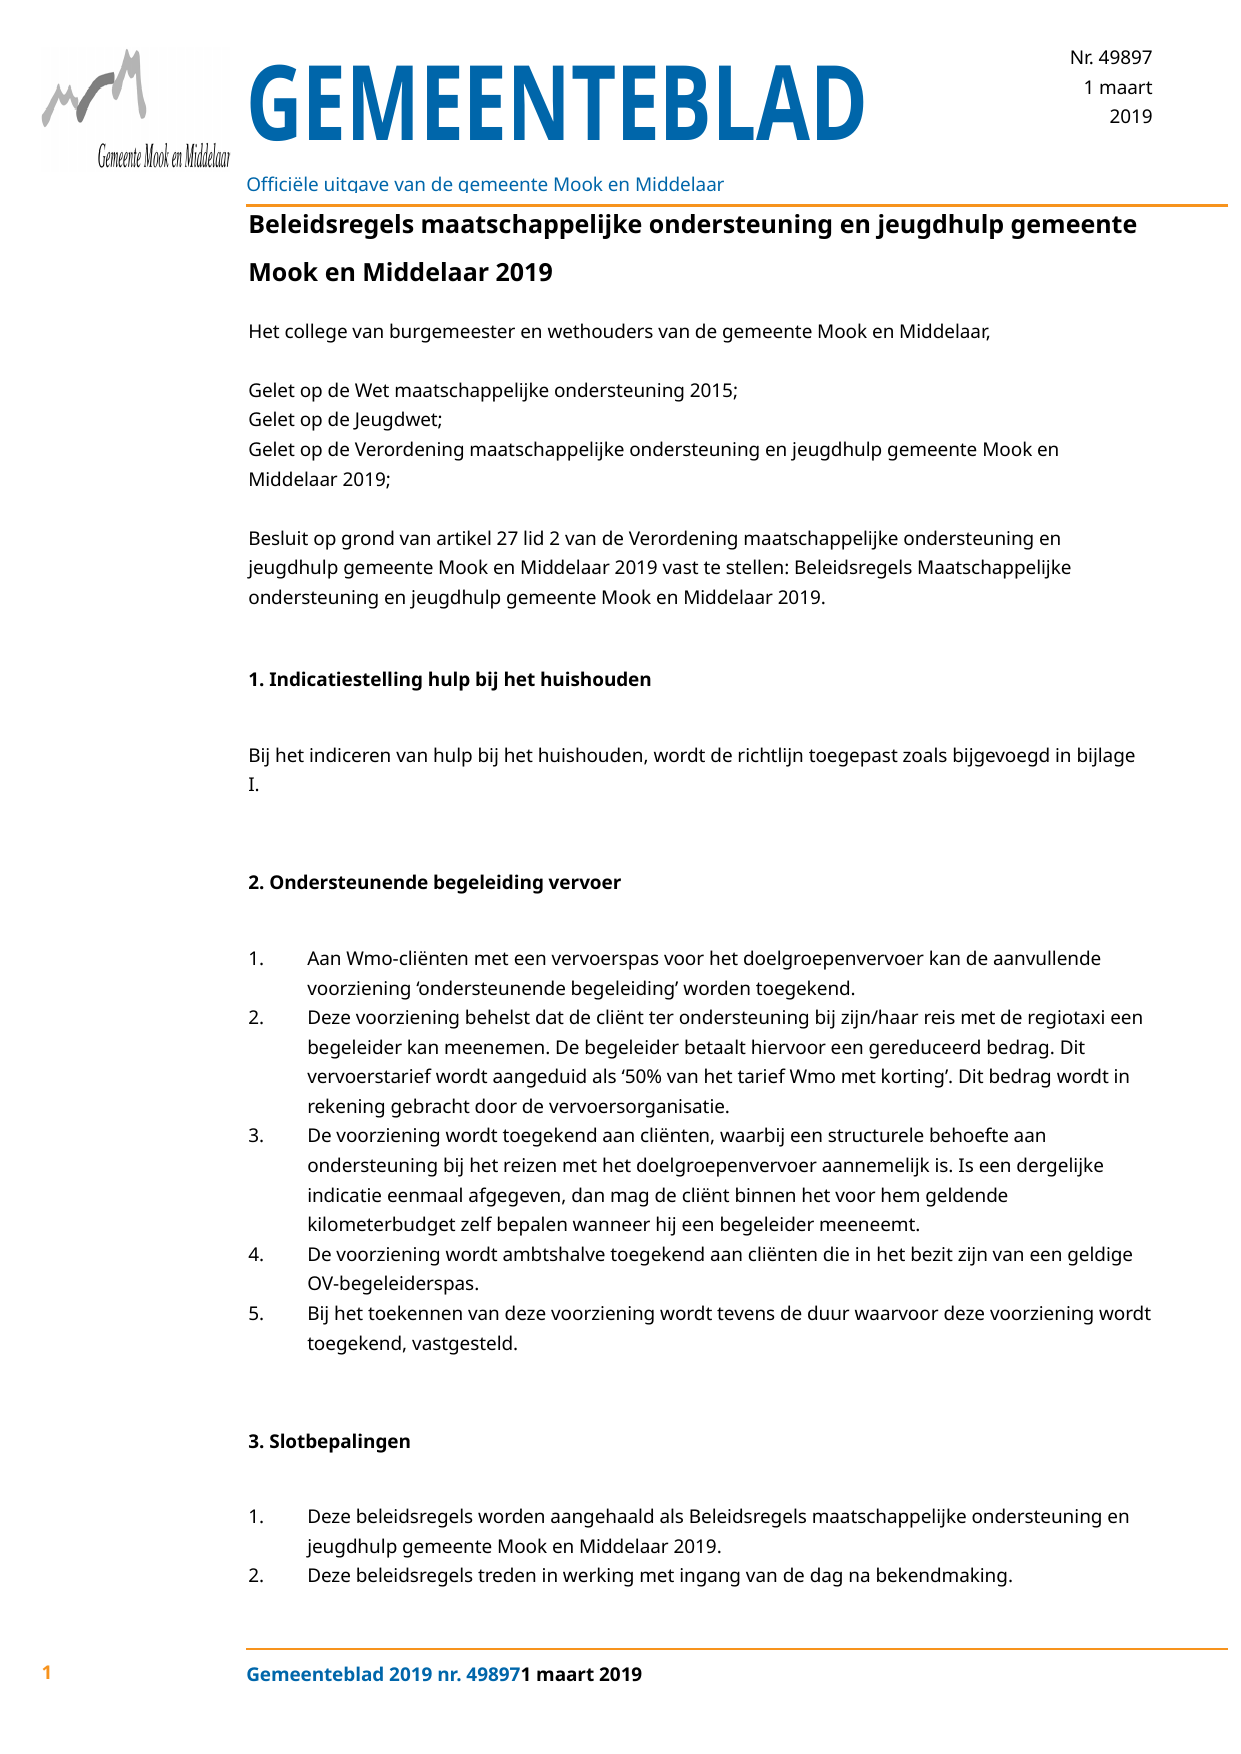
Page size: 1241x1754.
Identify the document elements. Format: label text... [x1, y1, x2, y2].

picture [41, 47, 231, 172]
text Besluit op grond van artikel 27 lid 2 van de Verordening maatschappelijke ondersteuning en jeugdhulp gemeente Mook en Middelaar 2019 vast te stellen: Beleidsregels Maatschappelijke ondersteuning en jeugdhulp gemeente Mook en Middelaar 2019. [248, 525, 1152, 610]
text 2. Ondersteunende begeleiding vervoer [248, 867, 1152, 896]
list Deze beleidsregels worden aangehaald als Beleidsregels maatschappelijke ondersteuning en jeugdhulp gemeente Mook en Middelaar 2019. [248, 1503, 1152, 1559]
list De voorziening wordt ambtshalve toegekend aan cliënten die in het bezit zijn van een geldige OV-begeleiderspas. [248, 1241, 1152, 1296]
text Gelet op de Wet maatschappelijke ondersteuning 2015; [248, 377, 1152, 403]
text Bij het indiceren van hulp bij het huishouden, wordt de richtlijn toegepast zoals bijgevoegd in bijlage I. [248, 742, 1152, 797]
list Bij het toekennen van deze voorziening wordt tevens de duur waarvoor deze voorziening wordt toegekend, vastgesteld. [248, 1300, 1152, 1356]
text 3. Slotbepalingen [248, 1426, 1152, 1454]
text Beleidsregels maatschappelijke ondersteuning en jeugdhulp gemeente Mook en Middelaar 2019 [248, 207, 1152, 288]
text Gelet op de Jeugdwet; [248, 407, 1152, 432]
text 1. Indicatiestelling hulp bij het huishouden [248, 664, 1152, 693]
text Het college van burgemeester en wethouders van de gemeente Mook en Middelaar, [248, 318, 1152, 344]
text Gelet op de Verordening maatschappelijke ondersteuning en jeugdhulp gemeente Mook en Middelaar 2019; [248, 436, 1152, 492]
list Deze voorziening behelst dat de cliënt ter ondersteuning bij zijn/haar reis met de regiotaxi een begeleider kan meenemen. De begeleider betaalt hiervoor een gereduceerd bedrag. Dit vervoerstarief wordt aangeduid als ‘50% van het tarief Wmo met korting’. Dit bedrag wordt in rekening gebracht door de vervoersorganisatie. [248, 1004, 1152, 1119]
list Deze beleidsregels treden in werking met ingang van de dag na bekendmaking. [248, 1563, 1152, 1588]
list Aan Wmo-cliënten met een vervoerspas voor het doelgroepenvervoer kan de aanvullende voorziening ‘ondersteunende begeleiding’ worden toegekend. [248, 945, 1152, 1001]
list De voorziening wordt toegekend aan cliënten, waarbij een structurele behoefte aan ondersteuning bij het reizen met het doelgroepenvervoer aannemelijk is. Is een dergelijke indicatie eenmaal afgegeven, dan mag de cliënt binnen het voor hem geldende kilometerbudget zelf bepalen wanneer hij een begeleider meeneemt. [248, 1123, 1152, 1237]
